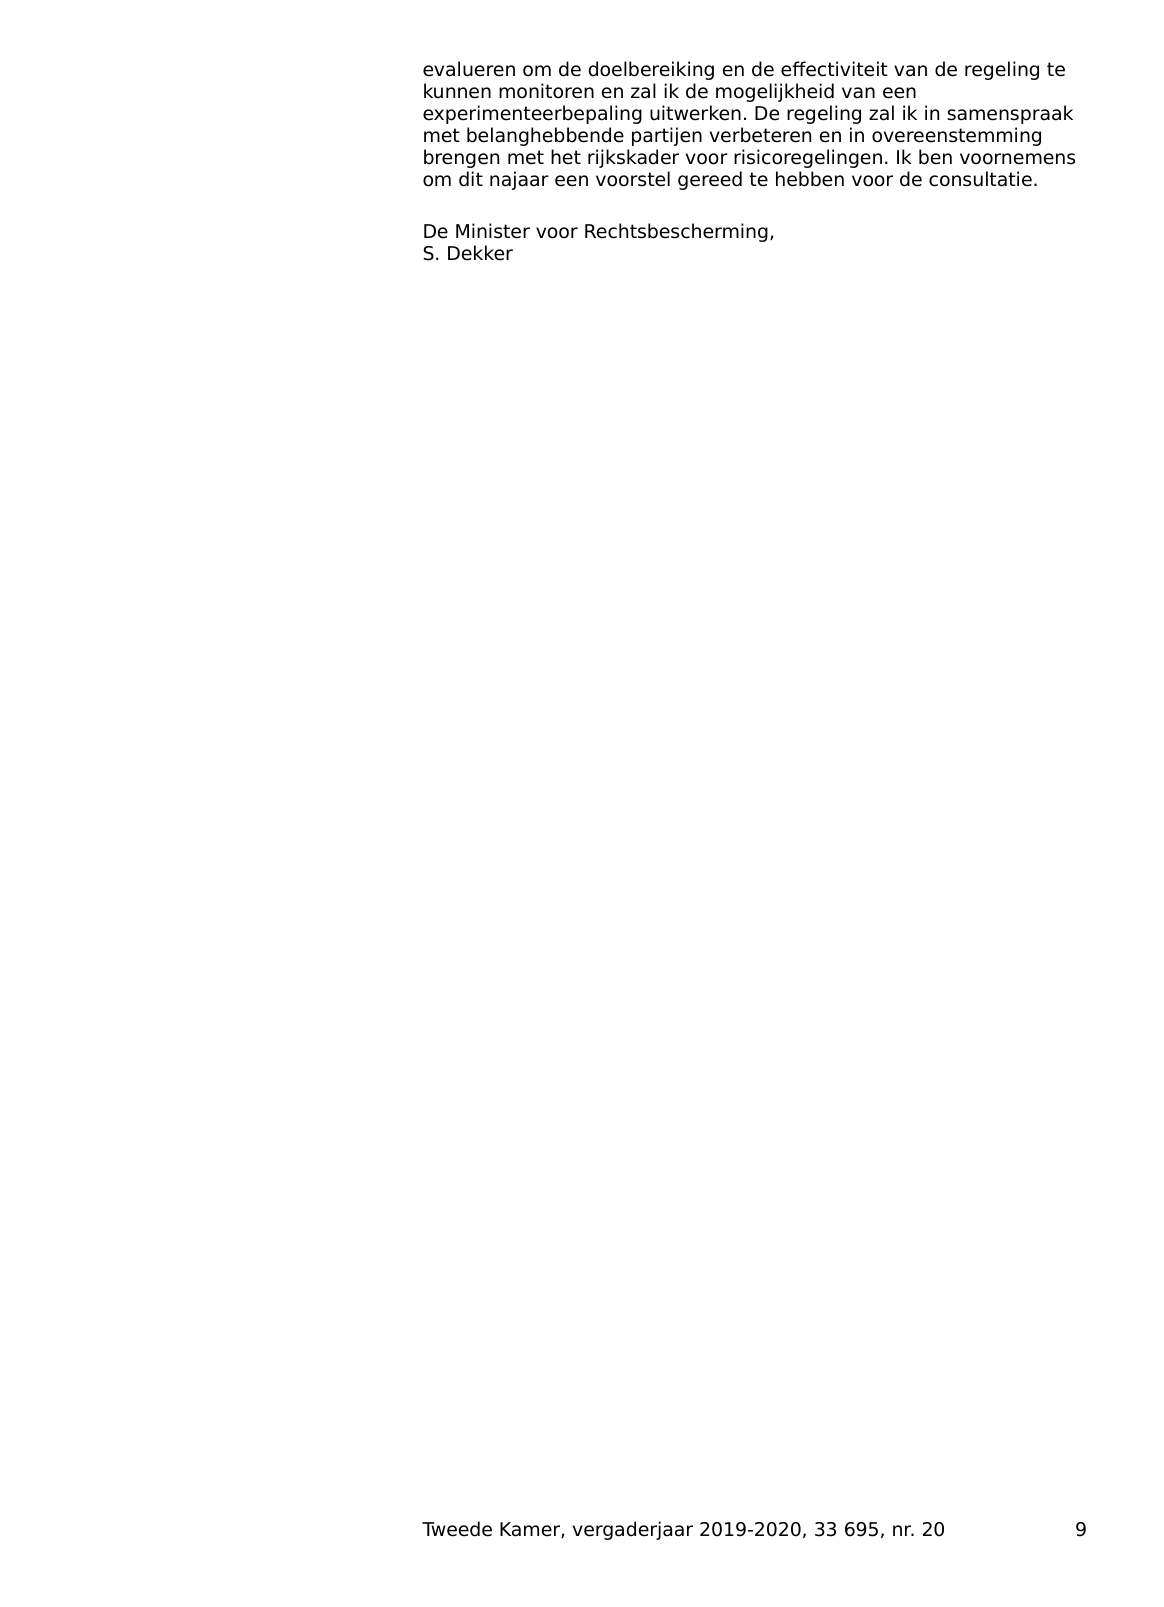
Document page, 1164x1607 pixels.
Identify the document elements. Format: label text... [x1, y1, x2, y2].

text De Minister voor Rechtsbescherming, S. Dekker [422, 221, 1087, 265]
text evalueren om de doelbereiking en de effectiviteit van de regeling te kunnen monitoren en zal ik de mogelijkheid van een experimenteerbepaling uitwerken. De regeling zal ik in samenspraak met belanghebbende partijen verbeteren en in overeenstemming brengen met het rijkskader voor risicoregelingen. Ik ben voornemens om dit najaar een voorstel gereed te hebben voor de consultatie. [422, 59, 1087, 191]
